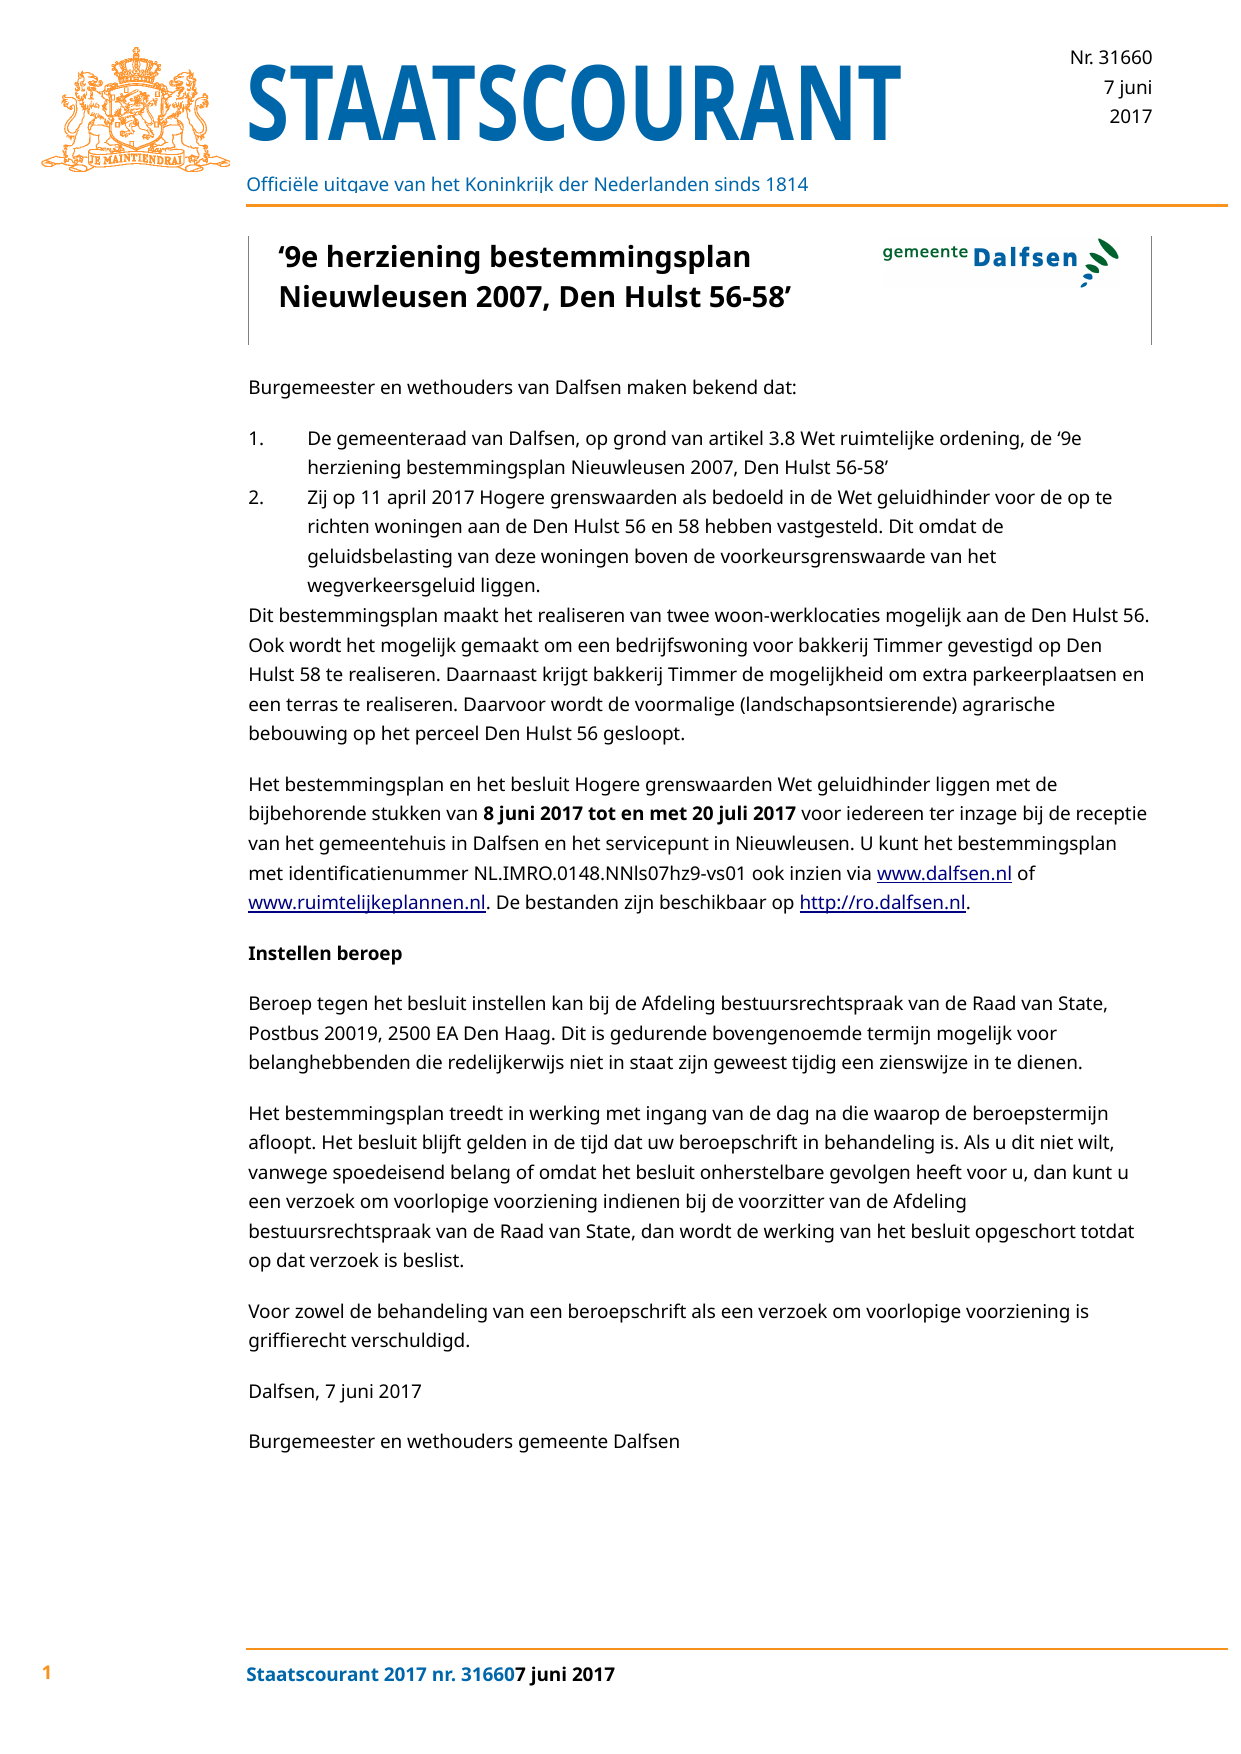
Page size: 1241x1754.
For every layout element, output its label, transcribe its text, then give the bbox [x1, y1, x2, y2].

picture [882, 236, 1119, 289]
text Beroep tegen het besluit instellen kan bij de Afdeling bestuursrechtspraak van de Raad van State, Postbus 20019, 2500 EA Den Haag. Dit is gedurende bovengenoemde termijn mogelijk voor belanghebbenden die redelijkerwijs niet in staat zijn geweest tijdig een zienswijze in te dienen. [248, 990, 1152, 1075]
table_header [850, 236, 1151, 345]
text Burgemeester en wethouders van Dalfsen maken bekend dat: [248, 374, 1152, 400]
text Burgemeester en wethouders gemeente Dalfsen [248, 1428, 1152, 1454]
text Dalfsen, 7 juni 2017 [248, 1378, 1152, 1404]
picture [41, 47, 231, 172]
text Het bestemmingsplan treedt in werking met ingang van de dag na die waarop de beroepstermijn afloopt. Het besluit blijft gelden in de tijd dat uw beroepschrift in behandeling is. Als u dit niet wilt, vanwege spoedeisend belang of omdat het besluit onherstelbare gevolgen heeft voor u, dan kunt u een verzoek om voorlopige voorziening indienen bij de voorzitter van de Afdeling bestuursrechtspraak van de Raad van State, dan wordt de werking van het besluit opgeschort totdat op dat verzoek is beslist. [248, 1100, 1152, 1273]
text Het bestemmingsplan en het besluit Hogere grenswaarden Wet geluidhinder liggen met de bijbehorende stukken van 8 juni 2017 tot en met 20 juli 2017 voor iedereen ter inzage bij de receptie van het gemeentehuis in Dalfsen en het servicepunt in Nieuwleusen. U kunt het bestemmingsplan met identificatienummer NL.IMRO.0148.NNls07hz9-vs01 ook inzien via www.dalfsen.nl of www.ruimtelijkeplannen.nl. De bestanden zijn beschikbaar op http://ro.dalfsen.nl. [248, 771, 1152, 915]
text Voor zowel de behandeling van een beroepschrift als een verzoek om voorlopige voorziening is griffierecht verschuldigd. [248, 1298, 1152, 1353]
list Zij op 11 april 2017 Hogere grenswaarden als bedoeld in de Wet geluidhinder voor de op te richten woningen aan de Den Hulst 56 en 58 hebben vastgesteld. Dit omdat de geluidsbelasting van deze woningen boven de voorkeursgrenswaarde van het wegverkeersgeluid liggen. [248, 484, 1152, 598]
list De gemeenteraad van Dalfsen, op grond van artikel 3.8 Wet ruimtelijke ordening, de ‘9e herziening bestemmingsplan Nieuwleusen 2007, Den Hulst 56-58’ [248, 425, 1152, 480]
table_header ‘9e herziening bestemmingsplan Nieuwleusen 2007, Den Hulst 56-58’ [249, 236, 850, 345]
text Dit bestemmingsplan maakt het realiseren van twee woon-werklocaties mogelijk aan de Den Hulst 56. Ook wordt het mogelijk gemaakt om een bedrijfswoning voor bakkerij Timmer gevestigd op Den Hulst 58 te realiseren. Daarnaast krijgt bakkerij Timmer de mogelijkheid om extra parkeerplaatsen en een terras te realiseren. Daarvoor wordt de voormalige (landschapsontsierende) agrarische bebouwing op het perceel Den Hulst 56 gesloopt. [248, 602, 1152, 746]
text Instellen beroep [248, 940, 1152, 965]
